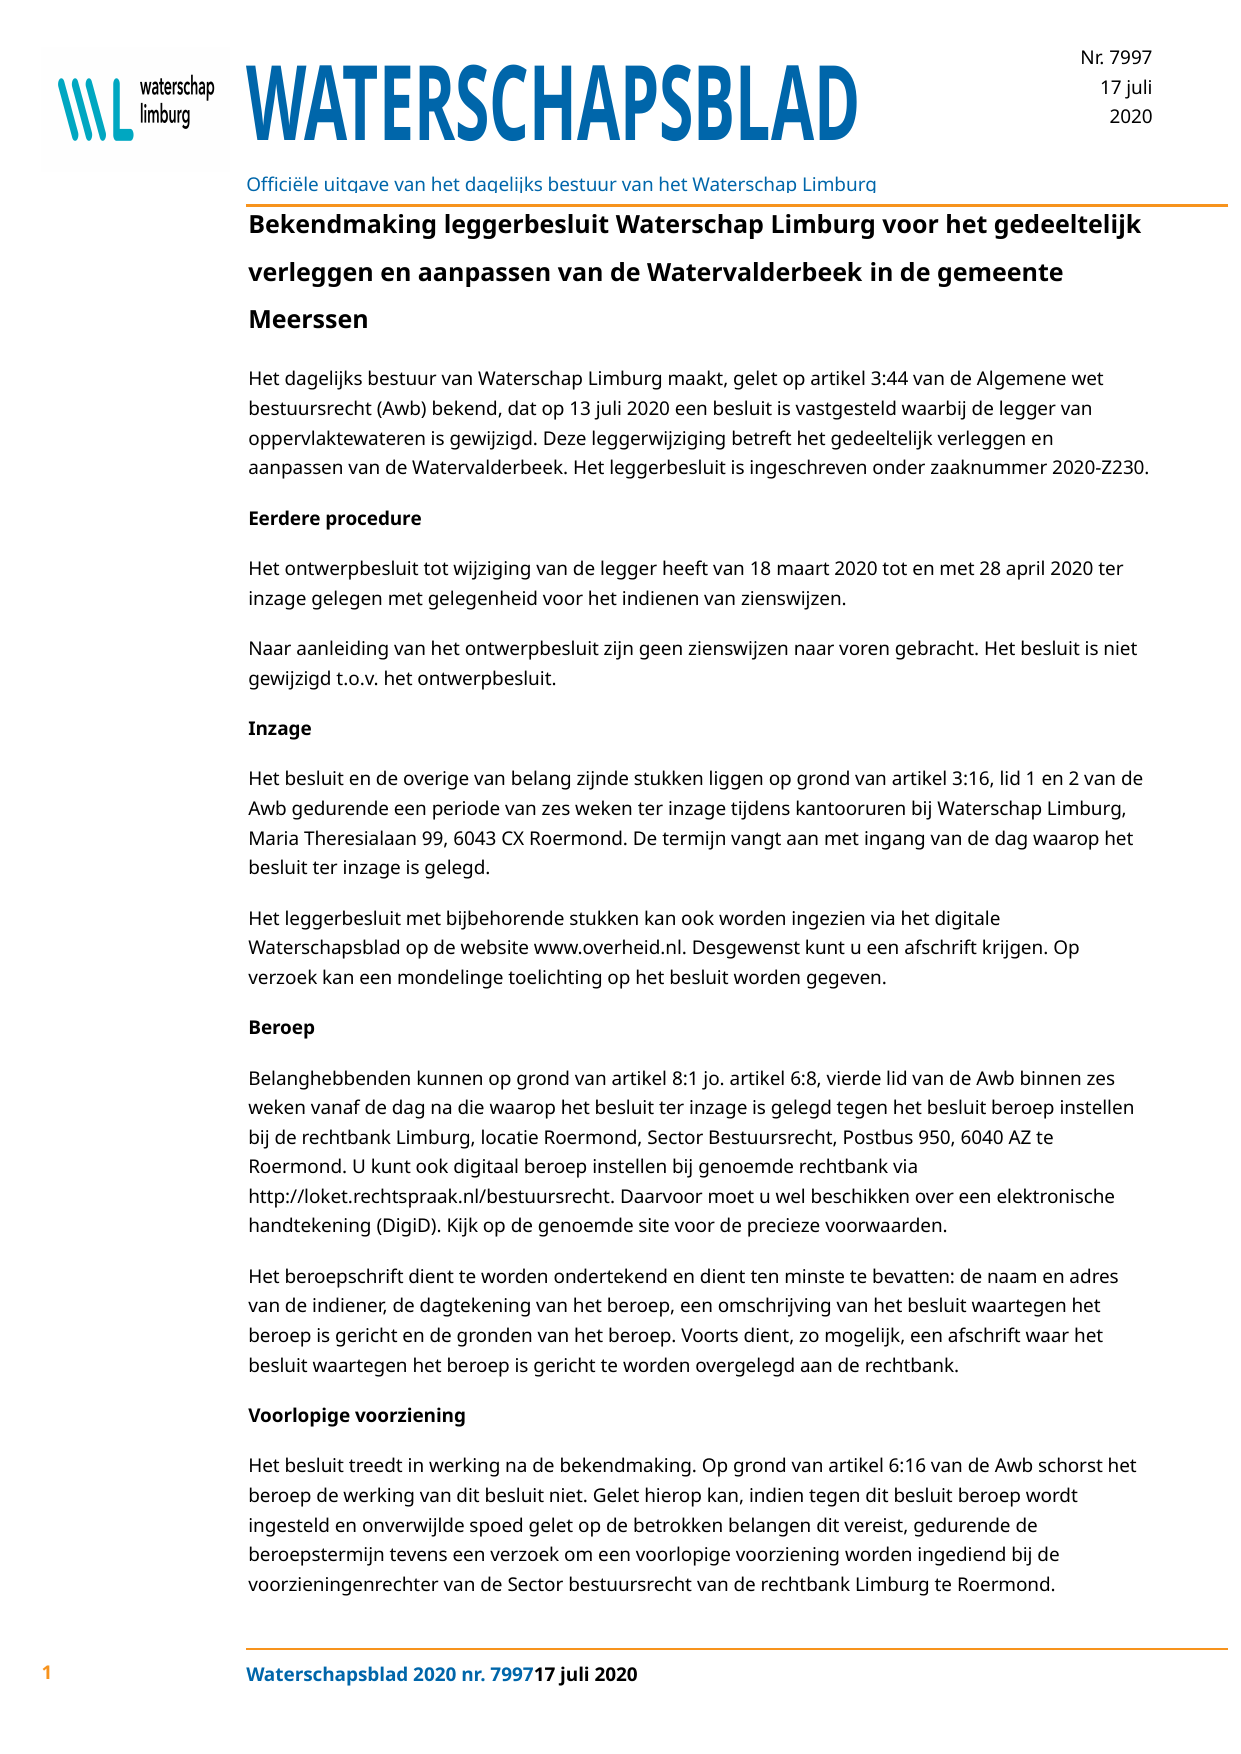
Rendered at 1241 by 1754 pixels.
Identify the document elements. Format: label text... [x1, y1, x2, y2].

text Voorlopige voorziening [248, 1402, 1152, 1428]
text Het besluit treedt in werking na de bekendmaking. Op grond van artikel 6:16 van de Awb schorst het beroep de werking van dit besluit niet. Gelet hierop kan, indien tegen dit besluit beroep wordt ingesteld en onverwijlde spoed gelet op de betrokken belangen dit vereist, gedurende de beroepstermijn tevens een verzoek om een voorlopige voorziening worden ingediend bij de voorzieningenrechter van de Sector bestuursrecht van de rechtbank Limburg te Roermond. [248, 1453, 1152, 1597]
text Bekendmaking leggerbesluit Waterschap Limburg voor het gedeeltelijk verleggen en aanpassen van de Watervalderbeek in de gemeente Meerssen [248, 207, 1152, 336]
picture [41, 47, 231, 172]
text Het dagelijks bestuur van Waterschap Limburg maakt, gelet op artikel 3:44 van de Algemene wet bestuursrecht (Awb) bekend, dat op 13 juli 2020 een besluit is vastgesteld waarbij de legger van oppervlaktewateren is gewijzigd. Deze leggerwijziging betreft het gedeeltelijk verleggen en aanpassen van de Watervalderbeek. Het leggerbesluit is ingeschreven onder zaaknummer 2020-Z230. [248, 366, 1152, 480]
text Het beroepschrift dient te worden ondertekend en dient ten minste te bevatten: de naam en adres van de indiener, de dagtekening van het beroep, een omschrijving van het besluit waartegen het beroep is gericht en de gronden van het beroep. Voorts dient, zo mogelijk, een afschrift waar het besluit waartegen het beroep is gericht te worden overgelegd aan de rechtbank. [248, 1263, 1152, 1377]
text Het leggerbesluit met bijbehorende stukken kan ook worden ingezien via het digitale Waterschapsblad op de website www.overheid.nl. Desgewenst kunt u een afschrift krijgen. Op verzoek kan een mondelinge toelichting op het besluit worden gegeven. [248, 905, 1152, 989]
text Naar aanleiding van het ontwerpbesluit zijn geen zienswijzen naar voren gebracht. Het besluit is niet gewijzigd t.o.v. het ontwerpbesluit. [248, 635, 1152, 690]
text Eerdere procedure [248, 505, 1152, 530]
text Beroep [248, 1014, 1152, 1040]
text Belanghebbenden kunnen op grond van artikel 8:1 jo. artikel 6:8, vierde lid van de Awb binnen zes weken vanaf de dag na die waarop het besluit ter inzage is gelegd tegen het besluit beroep instellen bij de rechtbank Limburg, locatie Roermond, Sector Bestuursrecht, Postbus 950, 6040 AZ te Roermond. U kunt ook digitaal beroep instellen bij genoemde rechtbank via http://loket.rechtspraak.nl/bestuursrecht. Daarvoor moet u wel beschikken over een elektronische handtekening (DigiD). Kijk op de genoemde site voor de precieze voorwaarden. [248, 1065, 1152, 1238]
text Het ontwerpbesluit tot wijziging van de legger heeft van 18 maart 2020 tot en met 28 april 2020 ter inzage gelegen met gelegenheid voor het indienen van zienswijzen. [248, 555, 1152, 610]
text Inzage [248, 715, 1152, 741]
text Het besluit en de overige van belang zijnde stukken liggen op grond van artikel 3:16, lid 1 en 2 van de Awb gedurende een periode van zes weken ter inzage tijdens kantooruren bij Waterschap Limburg, Maria Theresialaan 99, 6043 CX Roermond. De termijn vangt aan met ingang van de dag waarop het besluit ter inzage is gelegd. [248, 766, 1152, 880]
